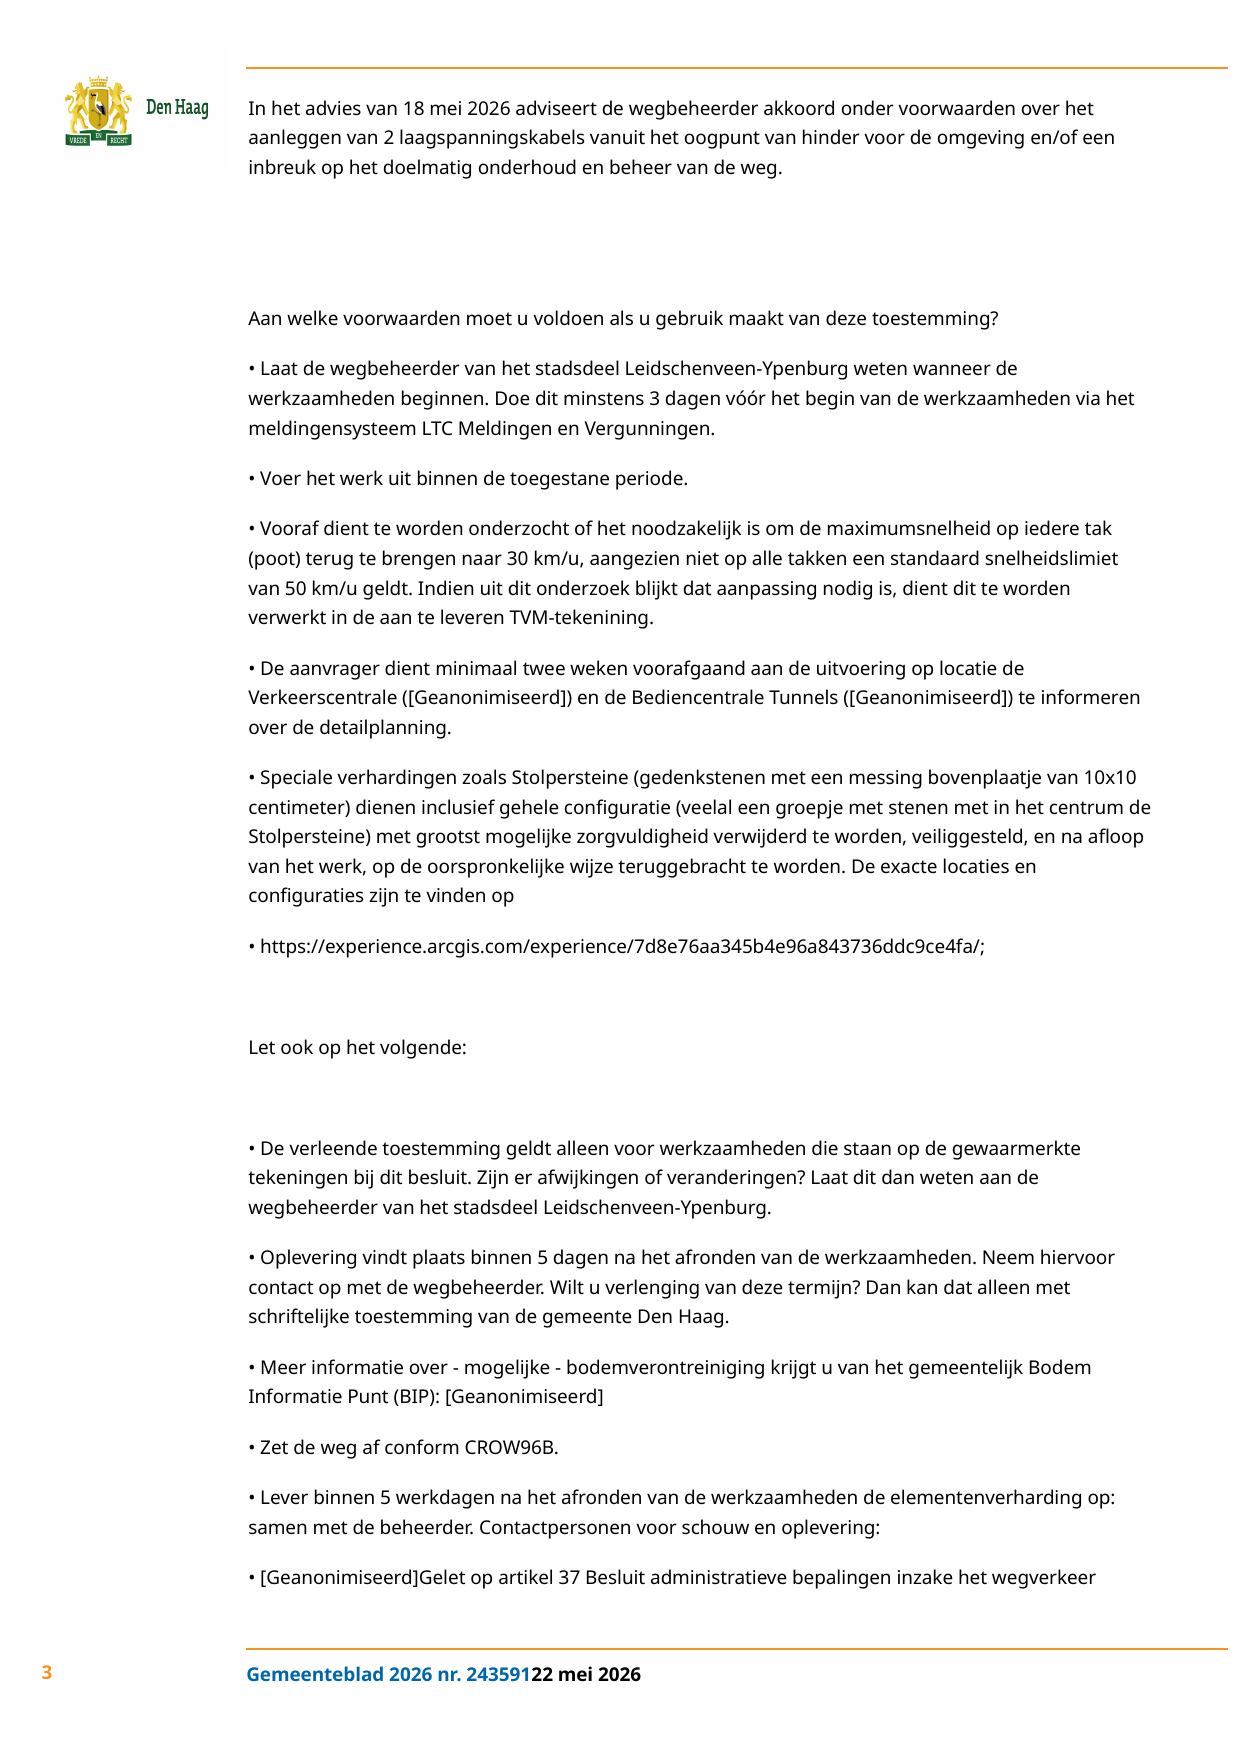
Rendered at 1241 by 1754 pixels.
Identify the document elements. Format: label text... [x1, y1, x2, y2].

text • Vooraf dient te worden onderzocht of het noodzakelijk is om de maximumsnelheid op iedere tak (poot) terug te brengen naar 30 km/u, aangezien niet op alle takken een standaard snelheidslimiet van 50 km/u geldt. Indien uit dit onderzoek blijkt dat aanpassing nodig is, dient dit te worden verwerkt in de aan te leveren TVM-tekenining. [248, 516, 1152, 630]
text • Zet de weg af conform CROW96B. [248, 1434, 1152, 1460]
text • Lever binnen 5 werkdagen na het afronden van de werkzaamheden de elementenverharding op: samen met de beheerder. Contactpersonen voor schouw en oplevering: [248, 1484, 1152, 1540]
text Aan welke voorwaarden moet u voldoen als u gebruik maakt van deze toestemming? [248, 305, 1152, 331]
text • Oplevering vindt plaats binnen 5 dagen na het afronden van de werkzaamheden. Neem hiervoor contact op met de wegbeheerder. Wilt u verlenging van deze termijn? Dan kan dat alleen met schriftelijke toestemming van de gemeente Den Haag. [248, 1244, 1152, 1329]
text • Laat de wegbeheerder van het stadsdeel Leidschenveen-Ypenburg weten wanneer de werkzaamheden beginnen. Doe dit minstens 3 dagen vóór het begin van de werkzaamheden via het meldingensysteem LTC Meldingen en Vergunningen. [248, 356, 1152, 441]
text • De verleende toestemming geldt alleen voor werkzaamheden die staan op de gewaarmerkte tekeningen bij dit besluit. Zijn er afwijkingen of veranderingen? Laat dit dan weten aan de wegbeheerder van het stadsdeel Leidschenveen-Ypenburg. [248, 1135, 1152, 1220]
text • https://experience.arcgis.com/experience/7d8e76aa345b4e96a843736ddc9ce4fa/; [248, 933, 1152, 959]
text Let ook op het volgende: [248, 1034, 1152, 1060]
text • Meer informatie over - mogelijke - bodemverontreiniging krijgt u van het gemeentelijk Bodem Informatie Punt (BIP): [Geanonimiseerd] [248, 1354, 1152, 1409]
text • [Geanonimiseerd]Gelet op artikel 37 Besluit administratieve bepalingen inzake het wegverkeer [248, 1564, 1152, 1590]
text • De aanvrager dient minimaal twee weken voorafgaand aan de uitvoering op locatie de Verkeerscentrale ([Geanonimiseerd]) en de Bediencentrale Tunnels ([Geanonimiseerd]) te informeren over de detailplanning. [248, 655, 1152, 740]
text • Speciale verhardingen zoals Stolpersteine (gedenkstenen met een messing bovenplaatje van 10x10 centimeter) dienen inclusief gehele configuratie (veelal een groepje met stenen met in het centrum de Stolpersteine) met grootst mogelijke zorgvuldigheid verwijderd te worden, veiliggesteld, en na afloop van het werk, op de oorspronkelijke wijze teruggebracht te worden. De exacte locaties en configuraties zijn te vinden op [248, 764, 1152, 908]
text • Voer het werk uit binnen de toegestane periode. [248, 465, 1152, 491]
picture [41, 47, 231, 172]
text In het advies van 18 mei 2026 adviseert de wegbeheerder akkoord onder voorwaarden over het aanleggen van 2 laagspanningskabels vanuit het oogpunt van hinder voor de omgeving en/of een inbreuk op het doelmatig onderhoud en beheer van de weg. [248, 95, 1152, 180]
